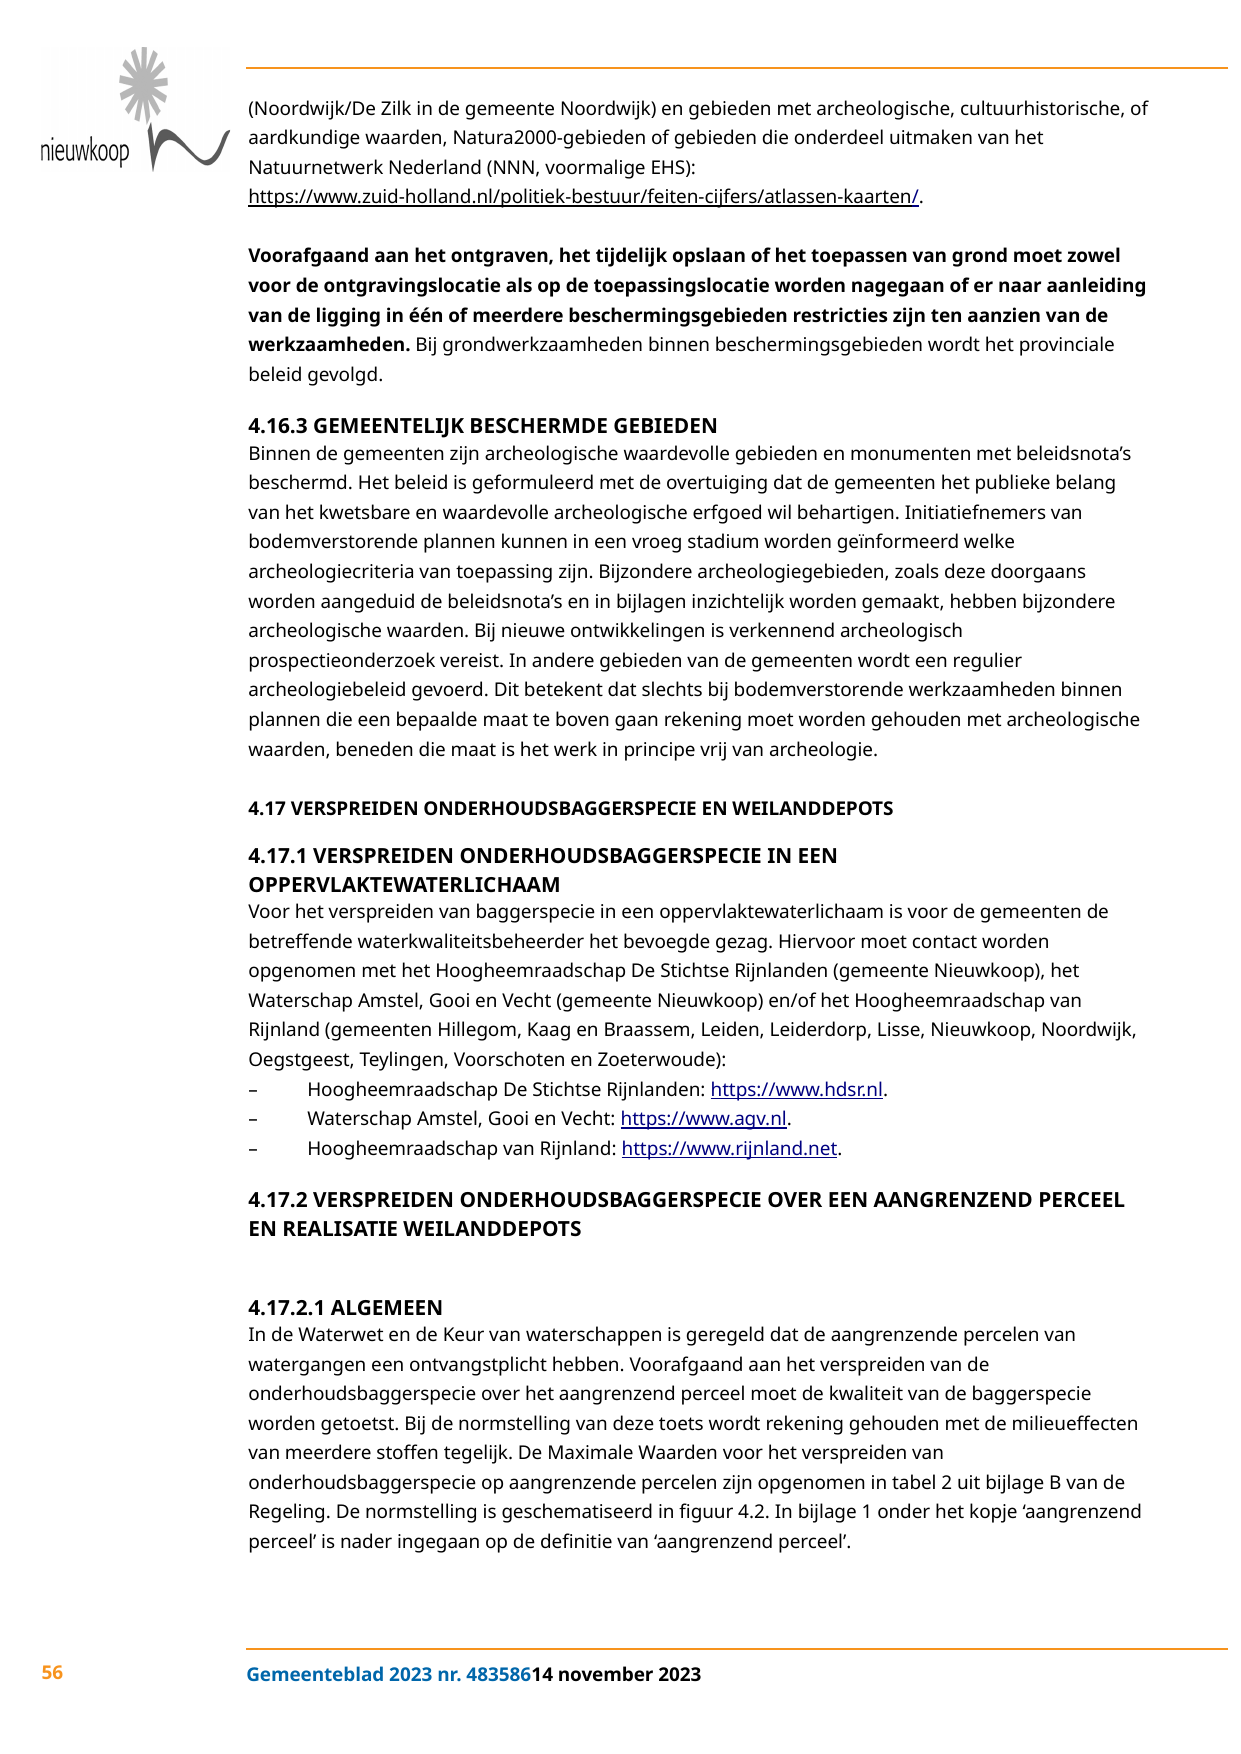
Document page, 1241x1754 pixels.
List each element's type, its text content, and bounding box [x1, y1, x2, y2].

text In de Waterwet en de Keur van waterschappen is geregeld dat de aangrenzende percelen van watergangen een ontvangstplicht hebben. Voorafgaand aan het verspreiden van de onderhoudsbaggerspecie over het aangrenzend perceel moet de kwaliteit van de baggerspecie worden getoetst. Bij de normstelling van deze toets wordt rekening gehouden met de milieueffecten van meerdere stoffen tegelijk. De Maximale Waarden voor het verspreiden van onderhoudsbaggerspecie op aangrenzende percelen zijn opgenomen in tabel 2 uit bijlage B van de Regeling. De normstelling is geschematiseerd in figuur 4.2. In bijlage 1 onder het kopje ‘aangrenzend perceel’ is nader ingegaan op de definitie van ‘aangrenzend perceel’. [248, 1321, 1152, 1554]
list Hoogheemraadschap De Stichtse Rijnlanden: https://www.hdsr.nl. [248, 1076, 1152, 1102]
list Hoogheemraadschap van Rijnland: https://www.rijnland.net. [248, 1135, 1152, 1161]
text 4.17.1 VERSPREIDEN ONDERHOUDSBAGGERSPECIE IN EEN OPPERVLAKTEWATERLICHAAM [248, 841, 1152, 898]
list Waterschap Amstel, Gooi en Vecht: https://www.agv.nl. [248, 1105, 1152, 1131]
picture [41, 47, 231, 172]
text 4.16.3 GEMEENTELIJK BESCHERMDE GEBIEDEN [248, 411, 1152, 440]
text 4.17.2 VERSPREIDEN ONDERHOUDSBAGGERSPECIE OVER EEN AANGRENZEND PERCEEL EN REALISATIE WEILANDDEPOTS [248, 1185, 1152, 1242]
text Voorafgaand aan het ontgraven, het tijdelijk opslaan of het toepassen van grond moet zowel voor de ontgravingslocatie als op de toepassingslocatie worden nagegaan of er naar aanleiding van de ligging in één of meerdere beschermingsgebieden restricties zijn ten aanzien van de werkzaamheden. Bij grondwerkzaamheden binnen beschermingsgebieden wordt het provinciale beleid gevolgd. [248, 243, 1152, 387]
text Binnen de gemeenten zijn archeologische waardevolle gebieden en monumenten met beleidsnota’s beschermd. Het beleid is geformuleerd met de overtuiging dat de gemeenten het publieke belang van het kwetsbare en waardevolle archeologische erfgoed wil behartigen. Initiatiefnemers van bodemverstorende plannen kunnen in een vroeg stadium worden geïnformeerd welke archeologiecriteria van toepassing zijn. Bijzondere archeologiegebieden, zoals deze doorgaans worden aangeduid de beleidsnota’s en in bijlagen inzichtelijk worden gemaakt, hebben bijzondere archeologische waarden. Bij nieuwe ontwikkelingen is verkennend archeologisch prospectieonderzoek vereist. In andere gebieden van de gemeenten wordt een regulier archeologiebeleid gevoerd. Dit betekent dat slechts bij bodemverstorende werkzaamheden binnen plannen die een bepaalde maat te boven gaan rekening moet worden gehouden met archeologische waarden, beneden die maat is het werk in principe vrij van archeologie. [248, 440, 1152, 761]
text (Noordwijk/De Zilk in de gemeente Noordwijk) en gebieden met archeologische, cultuurhistorische, of aardkundige waarden, Natura2000-gebieden of gebieden die onderdeel uitmaken van het Natuurnetwerk Nederland (NNN, voormalige EHS): https://www.zuid-holland.nl/politiek-bestuur/feiten-cijfers/atlassen-kaarten/. [248, 95, 1152, 209]
text 4.17 VERSPREIDEN ONDERHOUDSBAGGERSPECIE EN WEILANDDEPOTS [248, 795, 1152, 821]
text Voor het verspreiden van baggerspecie in een oppervlaktewaterlichaam is voor de gemeenten de betreffende waterkwaliteitsbeheerder het bevoegde gezag. Hiervoor moet contact worden opgenomen met het Hoogheemraadschap De Stichtse Rijnlanden (gemeente Nieuwkoop), het Waterschap Amstel, Gooi en Vecht (gemeente Nieuwkoop) en/of het Hoogheemraadschap van Rijnland (gemeenten Hillegom, Kaag en Braassem, Leiden, Leiderdorp, Lisse, Nieuwkoop, Noordwijk, Oegstgeest, Teylingen, Voorschoten en Zoeterwoude): [248, 898, 1152, 1072]
text 4.17.2.1 ALGEMEEN [248, 1293, 1152, 1321]
